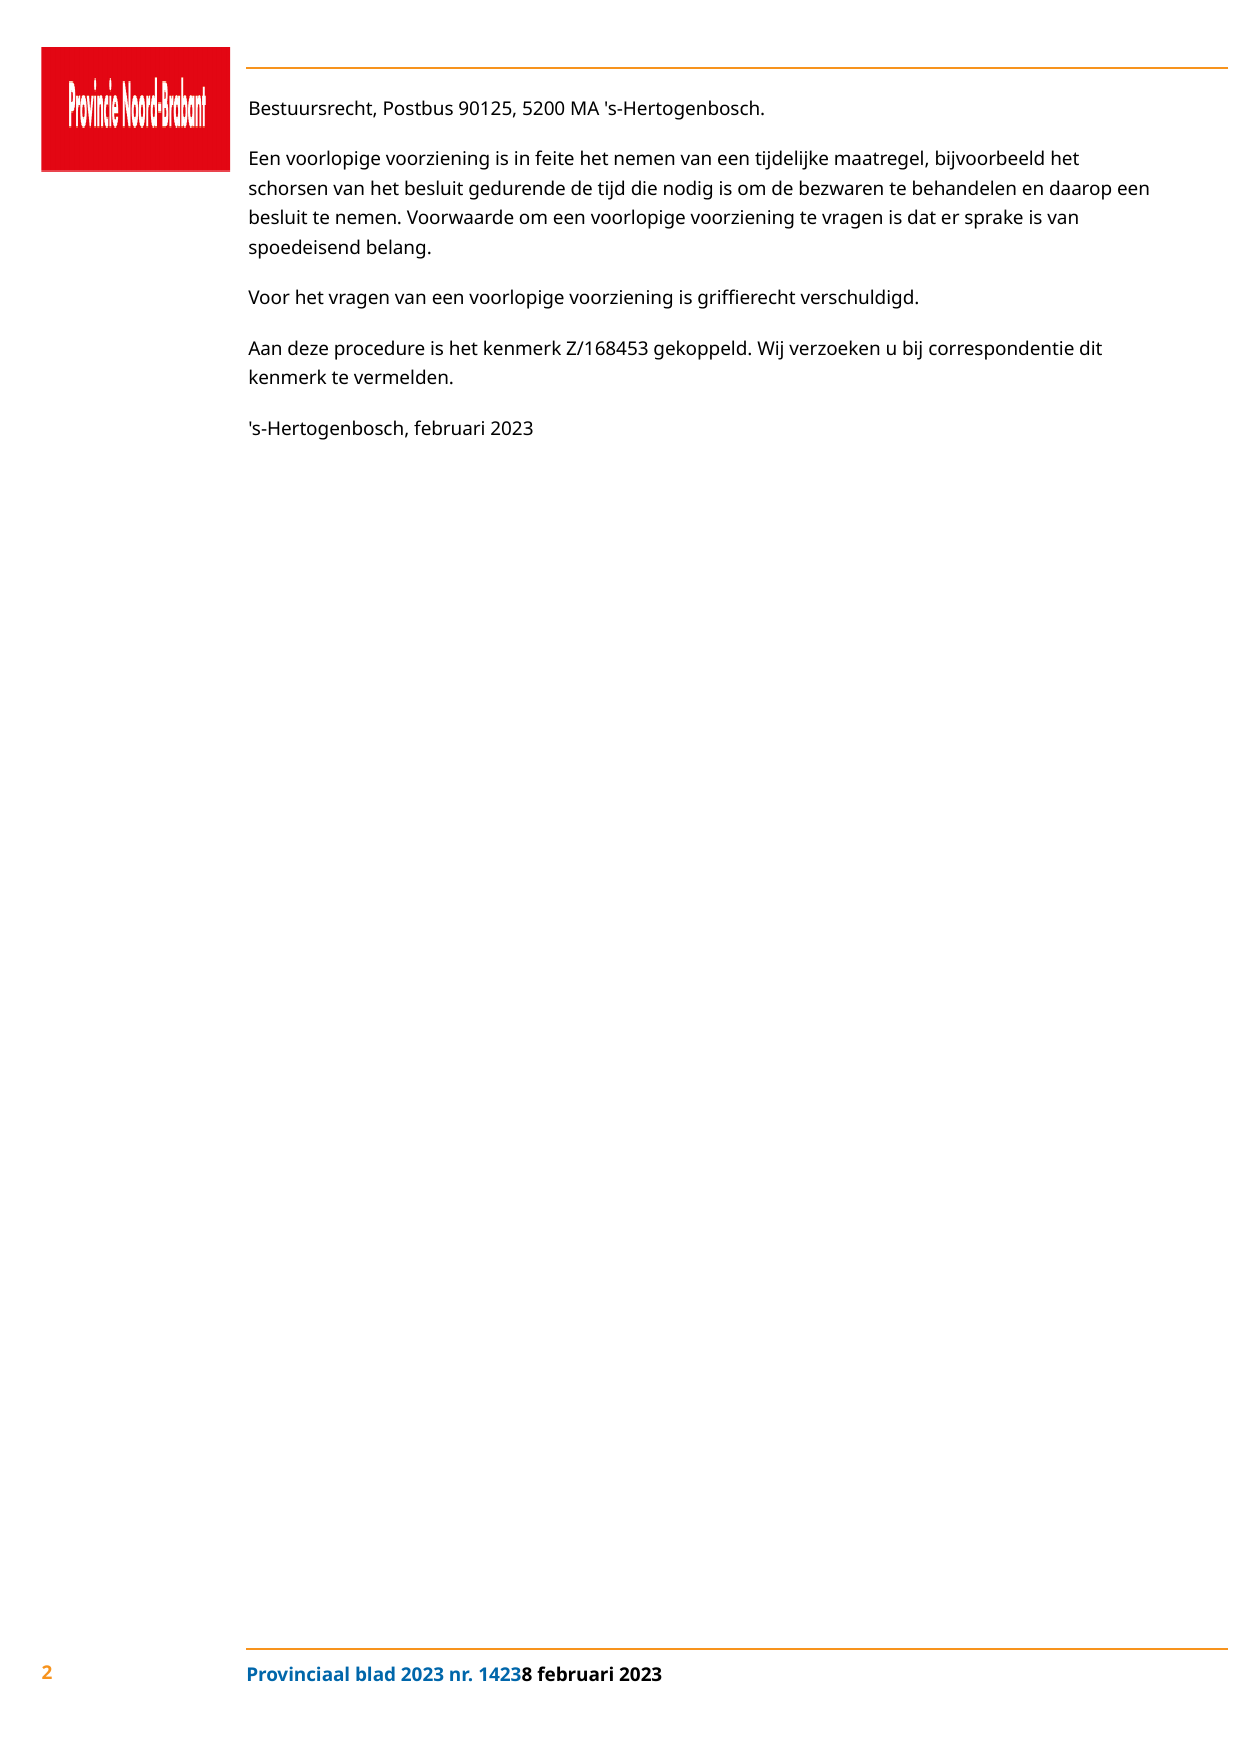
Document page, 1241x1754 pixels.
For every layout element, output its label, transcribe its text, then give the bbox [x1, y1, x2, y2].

text 's-Hertogenbosch, februari 2023 [248, 415, 1152, 441]
text Een voorlopige voorziening is in feite het nemen van een tijdelijke maatregel, bijvoorbeeld het schorsen van het besluit gedurende de tijd die nodig is om de bezwaren te behandelen en daarop een besluit te nemen. Voorwaarde om een voorlopige voorziening te vragen is dat er sprake is van spoedeisend belang. [248, 145, 1152, 260]
text Voor het vragen van een voorlopige voorziening is griffierecht verschuldigd. [248, 284, 1152, 310]
text Bestuursrecht, Postbus 90125, 5200 MA 's-Hertogenbosch. [248, 95, 1152, 121]
text Aan deze procedure is het kenmerk Z/168453 gekoppeld. Wij verzoeken u bij correspondentie dit kenmerk te vermelden. [248, 335, 1152, 390]
picture [41, 47, 231, 172]
